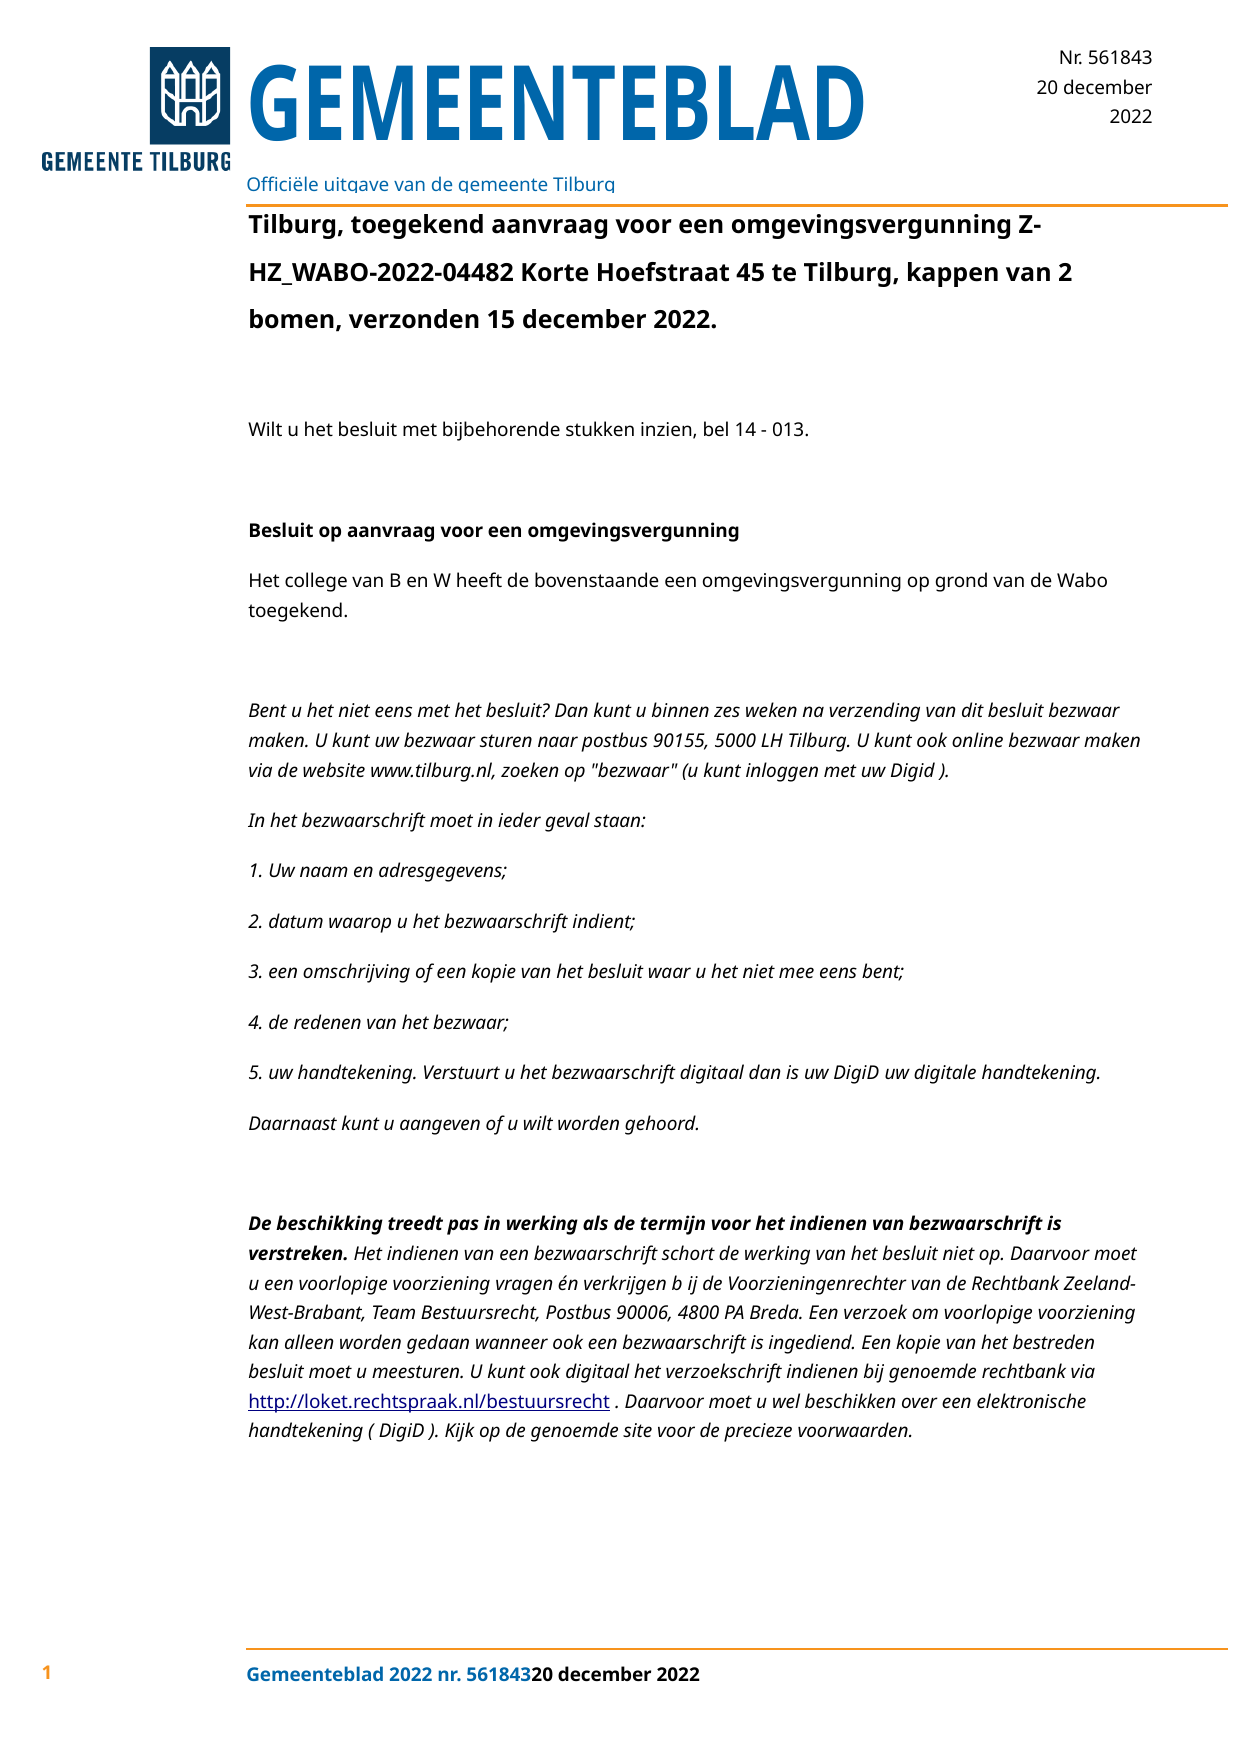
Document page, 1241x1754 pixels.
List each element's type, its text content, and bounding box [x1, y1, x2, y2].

text 2. datum waarop u het bezwaarschrift indient; [248, 908, 1152, 934]
text Tilburg, toegekend aanvraag voor een omgevingsvergunning Z-HZ_WABO-2022-04482 Korte Hoefstraat 45 te Tilburg, kappen van 2 bomen, verzonden 15 december 2022. [248, 207, 1152, 336]
text In het bezwaarschrift moet in ieder geval staan: [248, 807, 1152, 833]
text 1. Uw naam en adresgegevens; [248, 858, 1152, 883]
text 4. de redenen van het bezwaar; [248, 1009, 1152, 1034]
text 5. uw handtekening. Verstuurt u het bezwaarschrift digitaal dan is uw DigiD uw digitale handtekening. [248, 1059, 1152, 1085]
text Wilt u het besluit met bijbehorende stukken inzien, bel 14 - 013. [248, 416, 1152, 442]
text De beschikking treedt pas in werking als de termijn voor het indienen van bezwaarschrift is verstreken. Het indienen van een bezwaarschrift schort de werking van het besluit niet op. Daarvoor moet u een voorlopige voorziening vragen én verkrijgen b ij de Voorzieningenrechter van de Rechtbank Zeeland-West-Brabant, Team Bestuursrecht, Postbus 90006, 4800 PA Breda. Een verzoek om voorlopige voorziening kan alleen worden gedaan wanneer ook een bezwaarschrift is ingediend. Een kopie van het bestreden besluit moet u meesturen. U kunt ook digitaal het verzoekschrift indienen bij genoemde rechtbank via http://loket.rechtspraak.nl/bestuursrecht . Daarvoor moet u wel beschikken over een elektronische handtekening ( DigiD ). Kijk op de genoemde site voor de precieze voorwaarden. [248, 1211, 1152, 1443]
text 3. een omschrijving of een kopie van het besluit waar u het niet mee eens bent; [248, 958, 1152, 984]
text Bent u het niet eens met het besluit? Dan kunt u binnen zes weken na verzending van dit besluit bezwaar maken. U kunt uw bezwaar sturen naar postbus 90155, 5000 LH Tilburg. U kunt ook online bezwaar maken via de website www.tilburg.nl, zoeken op "bezwaar" (u kunt inloggen met uw Digid ). [248, 698, 1152, 782]
picture [41, 47, 231, 172]
text Het college van B en W heeft de bovenstaande een omgevingsvergunning op grond van de Wabo toegekend. [248, 567, 1152, 622]
text Besluit op aanvraag voor een omgevingsvergunning [248, 517, 1152, 542]
text Daarnaast kunt u aangeven of u wilt worden gehoord. [248, 1110, 1152, 1135]
